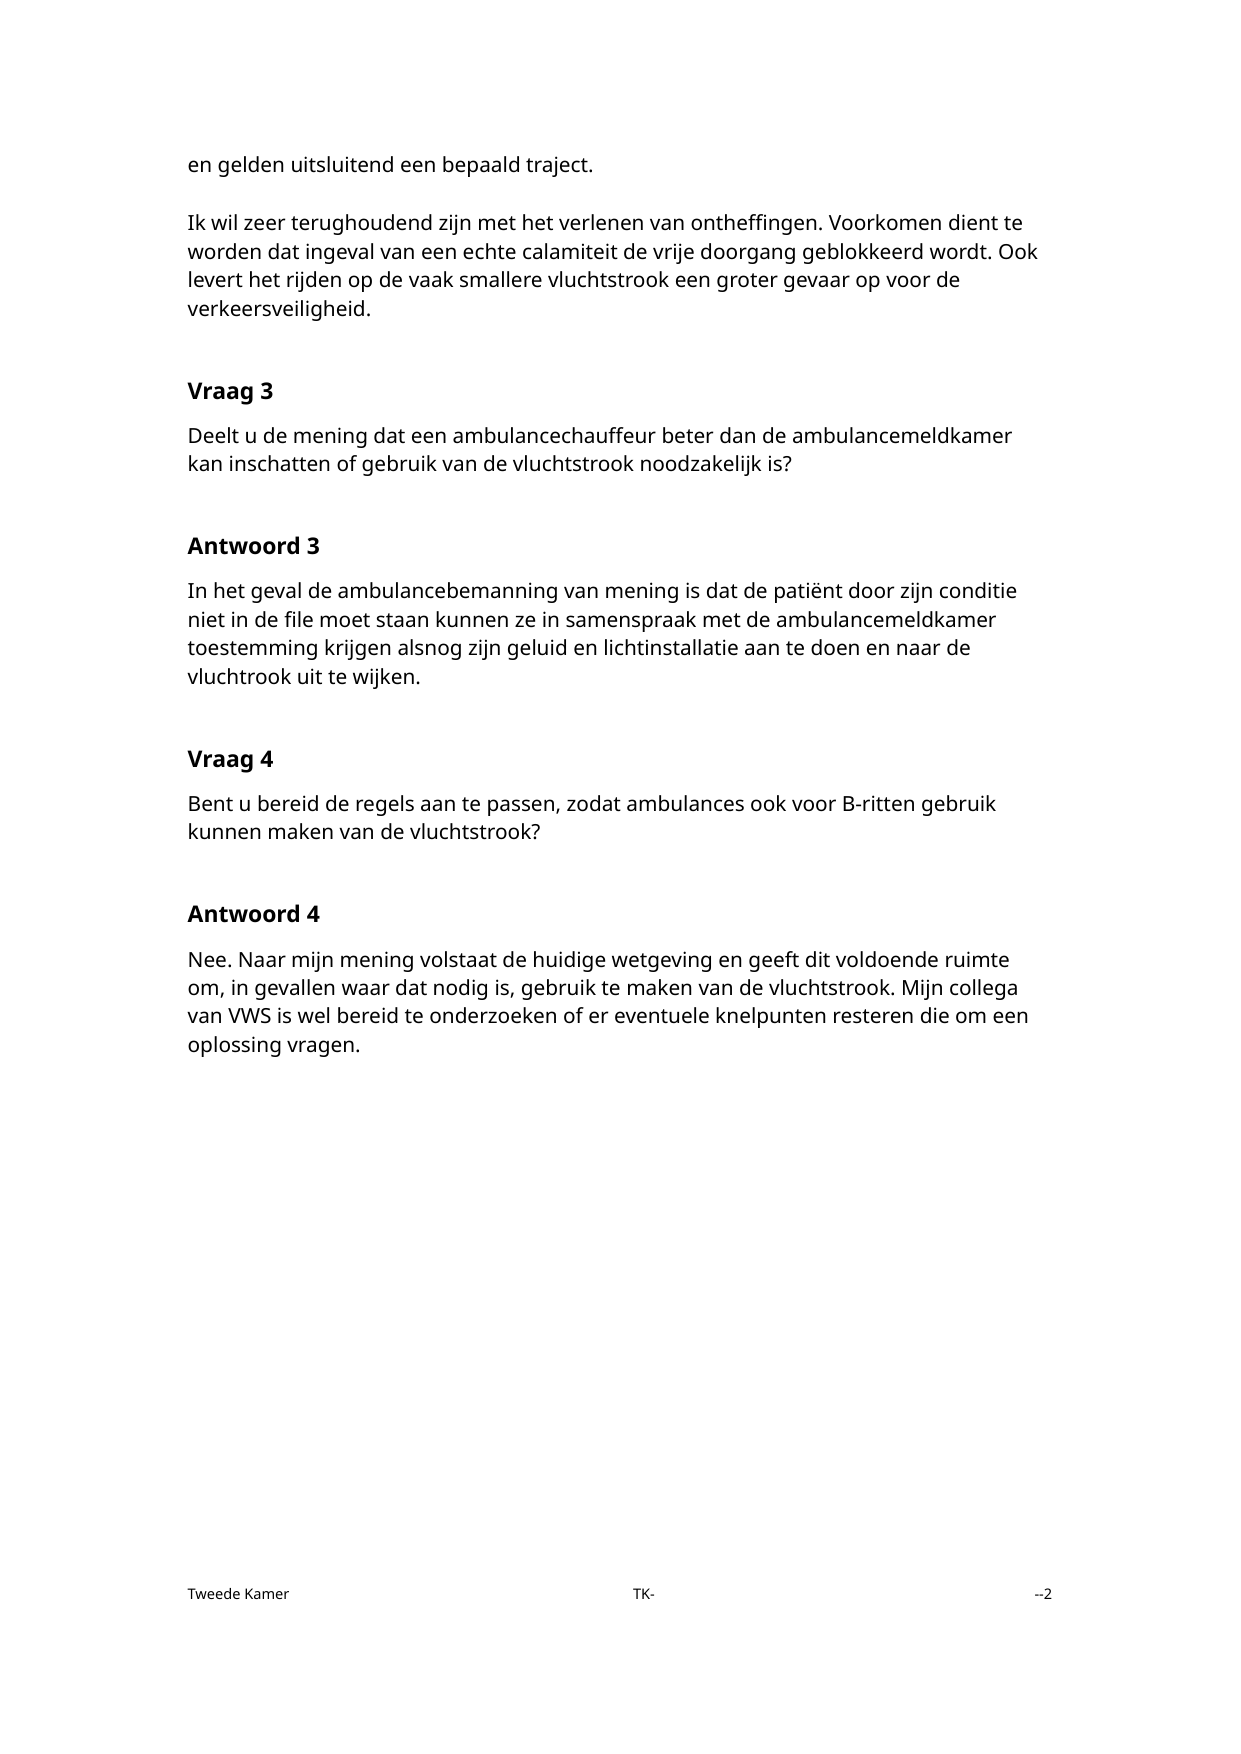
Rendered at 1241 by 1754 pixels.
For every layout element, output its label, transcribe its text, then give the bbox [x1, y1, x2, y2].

text Bent u bereid de regels aan te passen, zodat ambulances ook voor B-ritten gebruik kunnen maken van de vluchtstrook? [187, 789, 1053, 846]
text Nee. Naar mijn mening volstaat de huidige wetgeving en geeft dit voldoende ruimte om, in gevallen waar dat nodig is, gebruik te maken van de vluchtstrook. Mijn collega van VWS is wel bereid te onderzoeken of er eventuele knelpunten resteren die om een oplossing vragen. [187, 945, 1053, 1058]
text Deelt u de mening dat een ambulancechauffeur beter dan de ambulancemeldkamer kan inschatten of gebruik van de vluchtstrook noodzakelijk is? [187, 421, 1053, 478]
subtitle Antwoord 3 [187, 530, 1053, 562]
subtitle Vraag 4 [187, 743, 1053, 774]
subtitle Antwoord 4 [187, 898, 1053, 930]
text en gelden uitsluitend een bepaald traject. [187, 150, 1053, 178]
subtitle Vraag 3 [187, 375, 1053, 406]
text Ik wil zeer terughoudend zijn met het verlenen van ontheffingen. Voorkomen dient te worden dat ingeval van een echte calamiteit de vrije doorgang geblokkeerd wordt. Ook levert het rijden op de vaak smallere vluchtstrook een groter gevaar op voor de verkeersveiligheid. [187, 208, 1053, 322]
text In het geval de ambulancebemanning van mening is dat de patiënt door zijn conditie niet in de file moet staan kunnen ze in samenspraak met de ambulancemeldkamer toestemming krijgen alsnog zijn geluid en lichtinstallatie aan te doen en naar de vluchtrook uit te wijken. [187, 577, 1053, 690]
